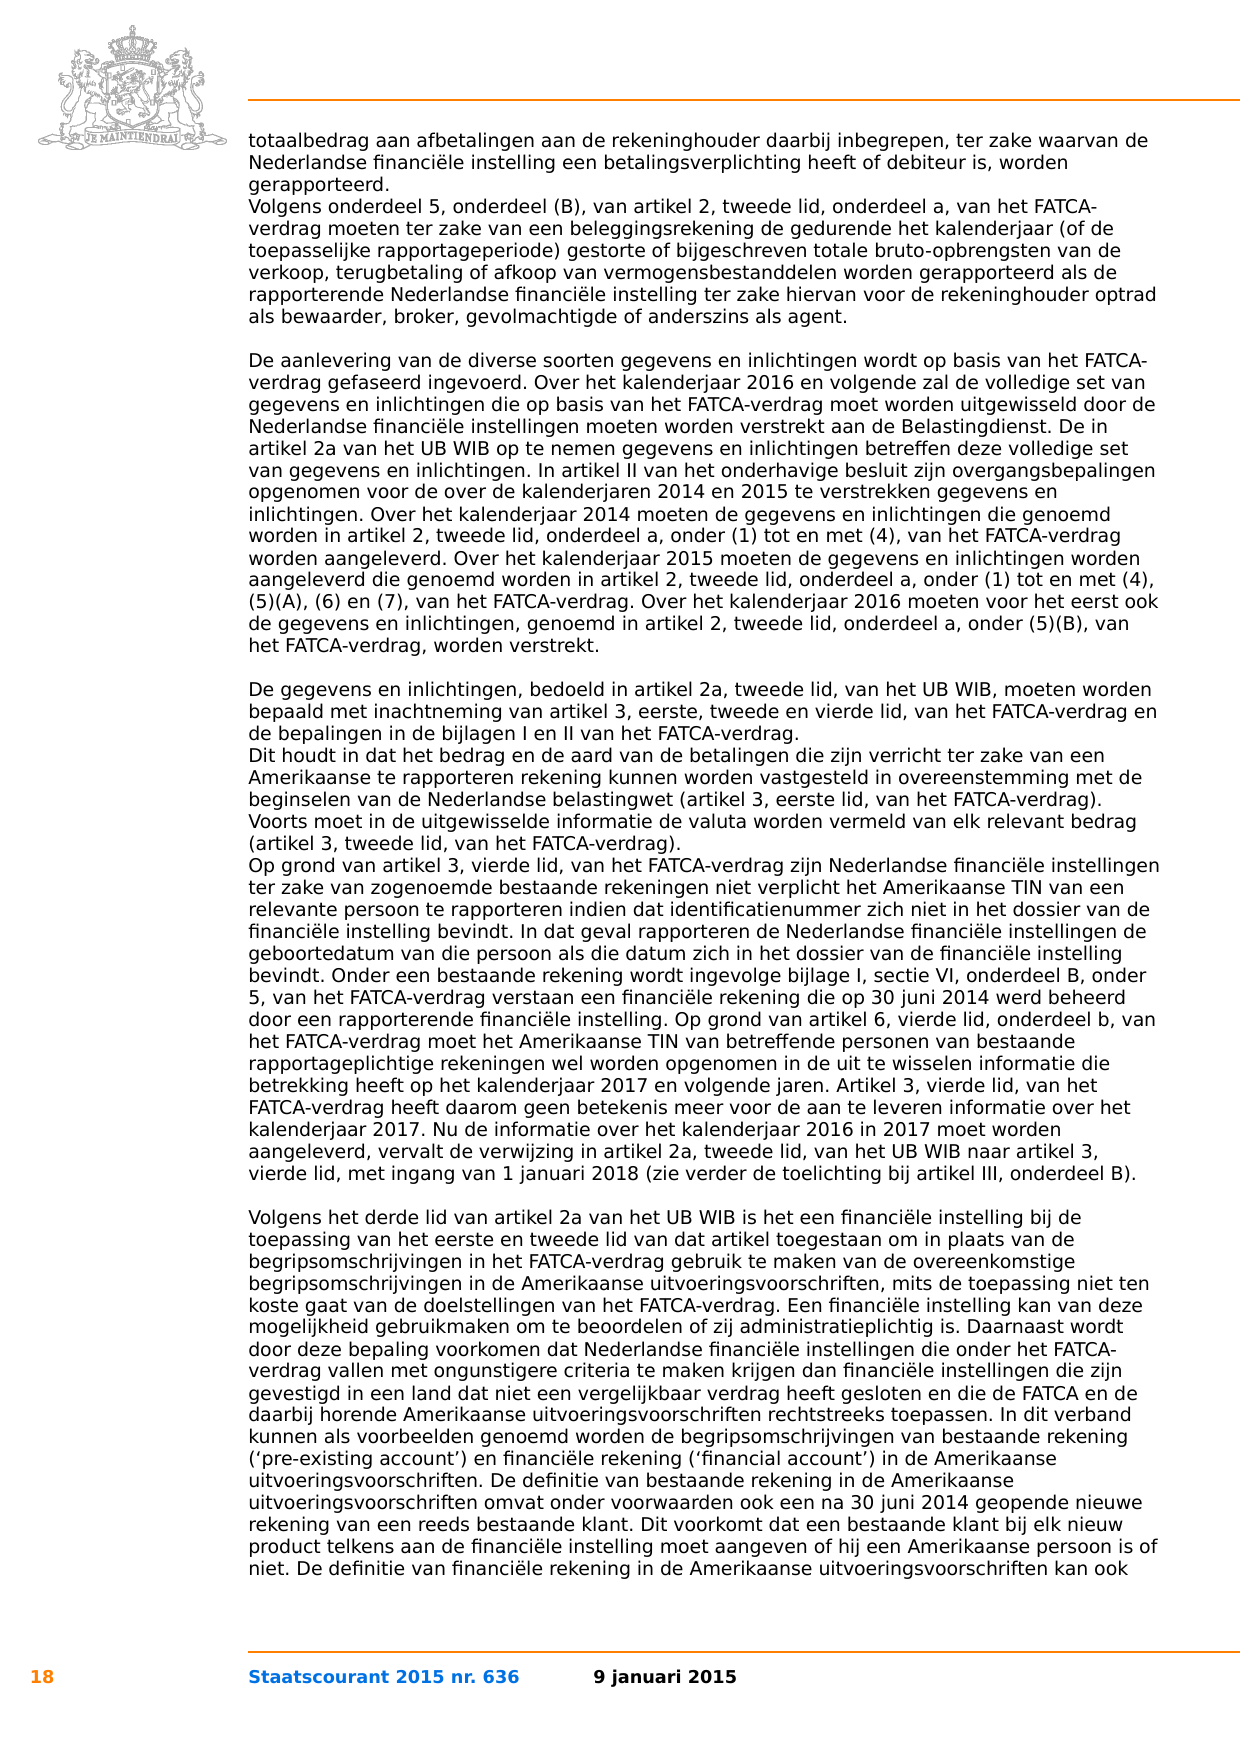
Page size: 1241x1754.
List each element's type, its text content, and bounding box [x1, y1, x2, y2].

text De aanlevering van de diverse soorten gegevens en inlichtingen wordt op basis van het FATCA-verdrag gefaseerd ingevoerd. Over het kalenderjaar 2016 en volgende zal de volledige set van gegevens en inlichtingen die op basis van het FATCA-verdrag moet worden uitgewisseld door de Nederlandse financiële instellingen moeten worden verstrekt aan de Belastingdienst. De in artikel 2a van het UB WIB op te nemen gegevens en inlichtingen betreffen deze volledige set van gegevens en inlichtingen. In artikel II van het onderhavige besluit zijn overgangsbepalingen opgenomen voor de over de kalenderjaren 2014 en 2015 te verstrekken gegevens en inlichtingen. Over het kalenderjaar 2014 moeten de gegevens en inlichtingen die genoemd worden in artikel 2, tweede lid, onderdeel a, onder (1) tot en met (4), van het FATCA-verdrag worden aangeleverd. Over het kalenderjaar 2015 moeten de gegevens en inlichtingen worden aangeleverd die genoemd worden in artikel 2, tweede lid, onderdeel a, onder (1) tot en met (4), (5)(A), (6) en (7), van het FATCA-verdrag. Over het kalenderjaar 2016 moeten voor het eerst ook de gegevens en inlichtingen, genoemd in artikel 2, tweede lid, onderdeel a, onder (5)(B), van het FATCA-verdrag, worden verstrekt. [248, 349, 1163, 657]
text Op grond van artikel 3, vierde lid, van het FATCA-verdrag zijn Nederlandse financiële instellingen ter zake van zogenoemde bestaande rekeningen niet verplicht het Amerikaanse TIN van een relevante persoon te rapporteren indien dat identificatienummer zich niet in het dossier van de financiële instelling bevindt. In dat geval rapporteren de Nederlandse financiële instellingen de geboortedatum van die persoon als die datum zich in het dossier van de financiële instelling bevindt. Onder een bestaande rekening wordt ingevolge bijlage I, sectie VI, onderdeel B, onder 5, van het FATCA-verdrag verstaan een financiële rekening die op 30 juni 2014 werd beheerd door een rapporterende financiële instelling. Op grond van artikel 6, vierde lid, onderdeel b, van het FATCA-verdrag moet het Amerikaanse TIN van betreffende personen van bestaande rapportageplichtige rekeningen wel worden opgenomen in de uit te wisselen informatie die betrekking heeft op het kalenderjaar 2017 en volgende jaren. Artikel 3, vierde lid, van het FATCA-verdrag heeft daarom geen betekenis meer voor de aan te leveren informatie over het kalenderjaar 2017. Nu de informatie over het kalenderjaar 2016 in 2017 moet worden aangeleverd, vervalt de verwijzing in artikel 2a, tweede lid, van het UB WIB naar artikel 3, vierde lid, met ingang van 1 januari 2018 (zie verder de toelichting bij artikel III, onderdeel B). [248, 855, 1163, 1185]
picture [38, 25, 227, 150]
text De gegevens en inlichtingen, bedoeld in artikel 2a, tweede lid, van het UB WIB, moeten worden bepaald met inachtneming van artikel 3, eerste, tweede en vierde lid, van het FATCA-verdrag en de bepalingen in de bijlagen I en II van het FATCA-verdrag. [248, 679, 1163, 745]
text Voorts moet in de uitgewisselde informatie de valuta worden vermeld van elk relevant bedrag (artikel 3, tweede lid, van het FATCA-verdrag). [248, 811, 1163, 855]
text Volgens onderdeel 5, onderdeel (B), van artikel 2, tweede lid, onderdeel a, van het FATCA-verdrag moeten ter zake van een beleggingsrekening de gedurende het kalenderjaar (of de toepasselijke rapportageperiode) gestorte of bijgeschreven totale bruto-opbrengsten van de verkoop, terugbetaling of afkoop van vermogensbestanddelen worden gerapporteerd als de rapporterende Nederlandse financiële instelling ter zake hiervan voor de rekeninghouder optrad als bewaarder, broker, gevolmachtigde of anderszins als agent. [248, 196, 1163, 328]
text Dit houdt in dat het bedrag en de aard van de betalingen die zijn verricht ter zake van een Amerikaanse te rapporteren rekening kunnen worden vastgesteld in overeenstemming met de beginselen van de Nederlandse belastingwet (artikel 3, eerste lid, van het FATCA-verdrag). [248, 745, 1163, 811]
text Volgens het derde lid van artikel 2a van het UB WIB is het een financiële instelling bij de toepassing van het eerste en tweede lid van dat artikel toegestaan om in plaats van de begripsomschrijvingen in het FATCA-verdrag gebruik te maken van de overeenkomstige begripsomschrijvingen in de Amerikaanse uitvoeringsvoorschriften, mits de toepassing niet ten koste gaat van de doelstellingen van het FATCA-verdrag. Een financiële instelling kan van deze mogelijkheid gebruikmaken om te beoordelen of zij administratieplichtig is. Daarnaast wordt door deze bepaling voorkomen dat Nederlandse financiële instellingen die onder het FATCA-verdrag vallen met ongunstigere criteria te maken krijgen dan financiële instellingen die zijn gevestigd in een land dat niet een vergelijkbaar verdrag heeft gesloten en die de FATCA en de daarbij horende Amerikaanse uitvoeringsvoorschriften rechtstreeks toepassen. In dit verband kunnen als voorbeelden genoemd worden de begripsomschrijvingen van bestaande rekening (‘pre-existing account’) en financiële rekening (‘financial account’) in de Amerikaanse uitvoeringsvoorschriften. De definitie van bestaande rekening in de Amerikaanse uitvoeringsvoorschriften omvat onder voorwaarden ook een na 30 juni 2014 geopende nieuwe rekening van een reeds bestaande klant. Dit voorkomt dat een bestaande klant bij elk nieuw product telkens aan de financiële instelling moet aangeven of hij een Amerikaanse persoon is of niet. De definitie van financiële rekening in de Amerikaanse uitvoeringsvoorschriften kan ook [248, 1207, 1163, 1580]
text totaalbedrag aan afbetalingen aan de rekeninghouder daarbij inbegrepen, ter zake waarvan de Nederlandse financiële instelling een betalingsverplichting heeft of debiteur is, worden gerapporteerd. [248, 130, 1163, 196]
